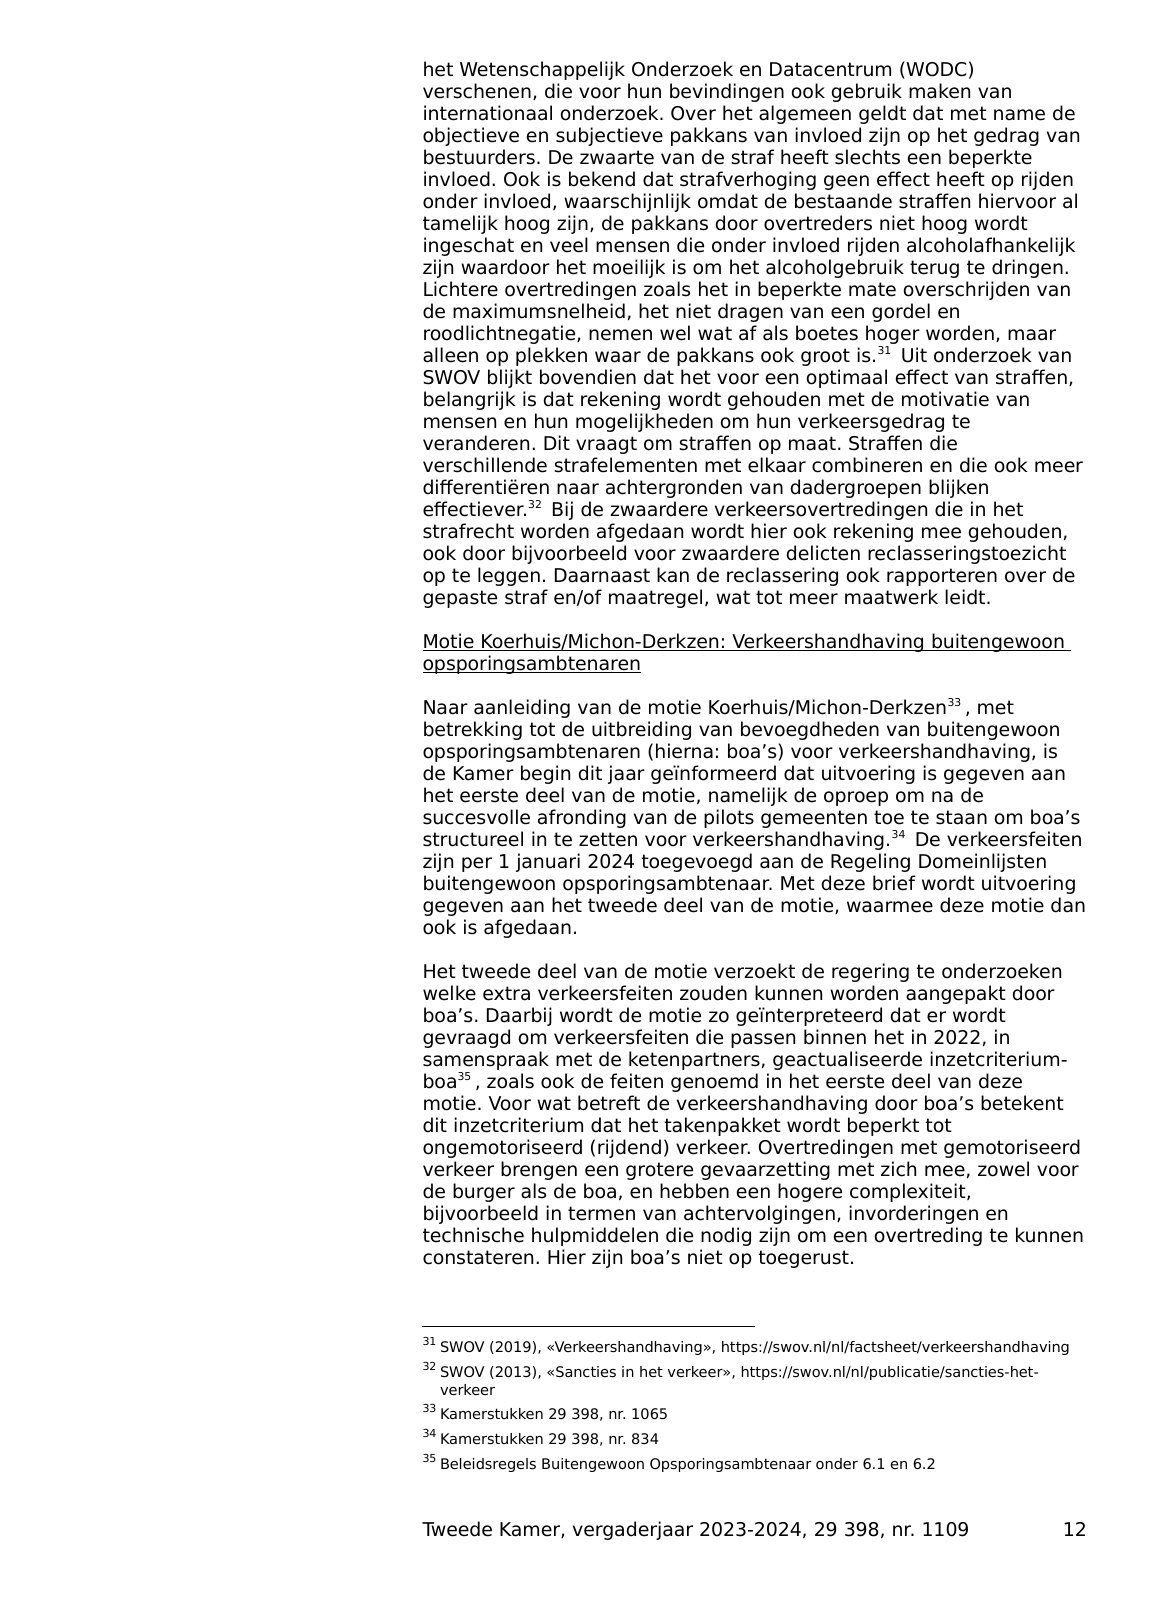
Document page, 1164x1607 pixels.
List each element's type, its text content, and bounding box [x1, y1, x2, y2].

text Beleidsregels Buitengewoon Opsporingsambtenaar onder 6.1 en 6.2 [422, 1452, 1087, 1474]
subtitle Motie Koerhuis/Michon-Derkzen: Verkeershandhaving buitengewoon opsporingsambtenaren [422, 631, 1087, 675]
text het Wetenschappelijk Onderzoek en Datacentrum (WODC) verschenen, die voor hun bevindingen ook gebruik maken van internationaal onderzoek. Over het algemeen geldt dat met name de objectieve en subjectieve pakkans van invloed zijn op het gedrag van bestuurders. De zwaarte van de straf heeft slechts een beperkte invloed. Ook is bekend dat strafverhoging geen effect heeft op rijden onder invloed, waarschijnlijk omdat de bestaande straffen hiervoor al tamelijk hoog zijn, de pakkans door overtreders niet hoog wordt ingeschat en veel mensen die onder invloed rijden alcoholafhankelijk zijn waardoor het moeilijk is om het alcoholgebruik terug te dringen. Lichtere overtredingen zoals het in beperkte mate overschrijden van de maximumsnelheid, het niet dragen van een gordel en roodlichtnegatie, nemen wel wat af als boetes hoger worden, maar alleen op plekken waar de pakkans ook groot is. Uit onderzoek van SWOV blijkt bovendien dat het voor een optimaal effect van straffen, belangrijk is dat rekening wordt gehouden met de motivatie van mensen en hun mogelijkheden om hun verkeersgedrag te veranderen. Dit vraagt om straffen op maat. Straffen die verschillende strafelementen met elkaar combineren en die ook meer differentiëren naar achtergronden van dadergroepen blijken effectiever. Bij de zwaardere verkeersovertredingen die in het strafrecht worden afgedaan wordt hier ook rekening mee gehouden, ook door bijvoorbeeld voor zwaardere delicten reclasseringstoezicht op te leggen. Daarnaast kan de reclassering ook rapporteren over de gepaste straf en/of maatregel, wat tot meer maatwerk leidt. [422, 59, 1087, 608]
text Naar aanleiding van de motie Koerhuis/Michon-Derkzen, met betrekking tot de uitbreiding van bevoegdheden van buitengewoon opsporingsambtenaren (hierna: boa’s) voor verkeershandhaving, is de Kamer begin dit jaar geïnformeerd dat uitvoering is gegeven aan het eerste deel van de motie, namelijk de oproep om na de succesvolle afronding van de pilots gemeenten toe te staan om boa’s structureel in te zetten voor verkeershandhaving. De verkeersfeiten zijn per 1 januari 2024 toegevoegd aan de Regeling Domeinlijsten buitengewoon opsporingsambtenaar. Met deze brief wordt uitvoering gegeven aan het tweede deel van de motie, waarmee deze motie dan ook is afgedaan. [422, 697, 1087, 939]
text Kamerstukken 29 398, nr. 1065 [422, 1402, 1087, 1424]
text SWOV (2013), «Sancties in het verkeer», https://swov.nl/nl/publicatie/sancties-het-verkeer [422, 1360, 1087, 1399]
text Het tweede deel van de motie verzoekt de regering te onderzoeken welke extra verkeersfeiten zouden kunnen worden aangepakt door boa’s. Daarbij wordt de motie zo geïnterpreteerd dat er wordt gevraagd om verkeersfeiten die passen binnen het in 2022, in samenspraak met de ketenpartners, geactualiseerde inzetcriterium-boa, zoals ook de feiten genoemd in het eerste deel van deze motie. Voor wat betreft de verkeershandhaving door boa’s betekent dit inzetcriterium dat het takenpakket wordt beperkt tot ongemotoriseerd (rijdend) verkeer. Overtredingen met gemotoriseerd verkeer brengen een grotere gevaarzetting met zich mee, zowel voor de burger als de boa, en hebben een hogere complexiteit, bijvoorbeeld in termen van achtervolgingen, invorderingen en technische hulpmiddelen die nodig zijn om een overtreding te kunnen constateren. Hier zijn boa’s niet op toegerust. [422, 961, 1087, 1268]
text SWOV (2019), «Verkeershandhaving», https://swov.nl/nl/factsheet/verkeershandhaving [422, 1335, 1087, 1357]
text Kamerstukken 29 398, nr. 834 [422, 1427, 1087, 1449]
